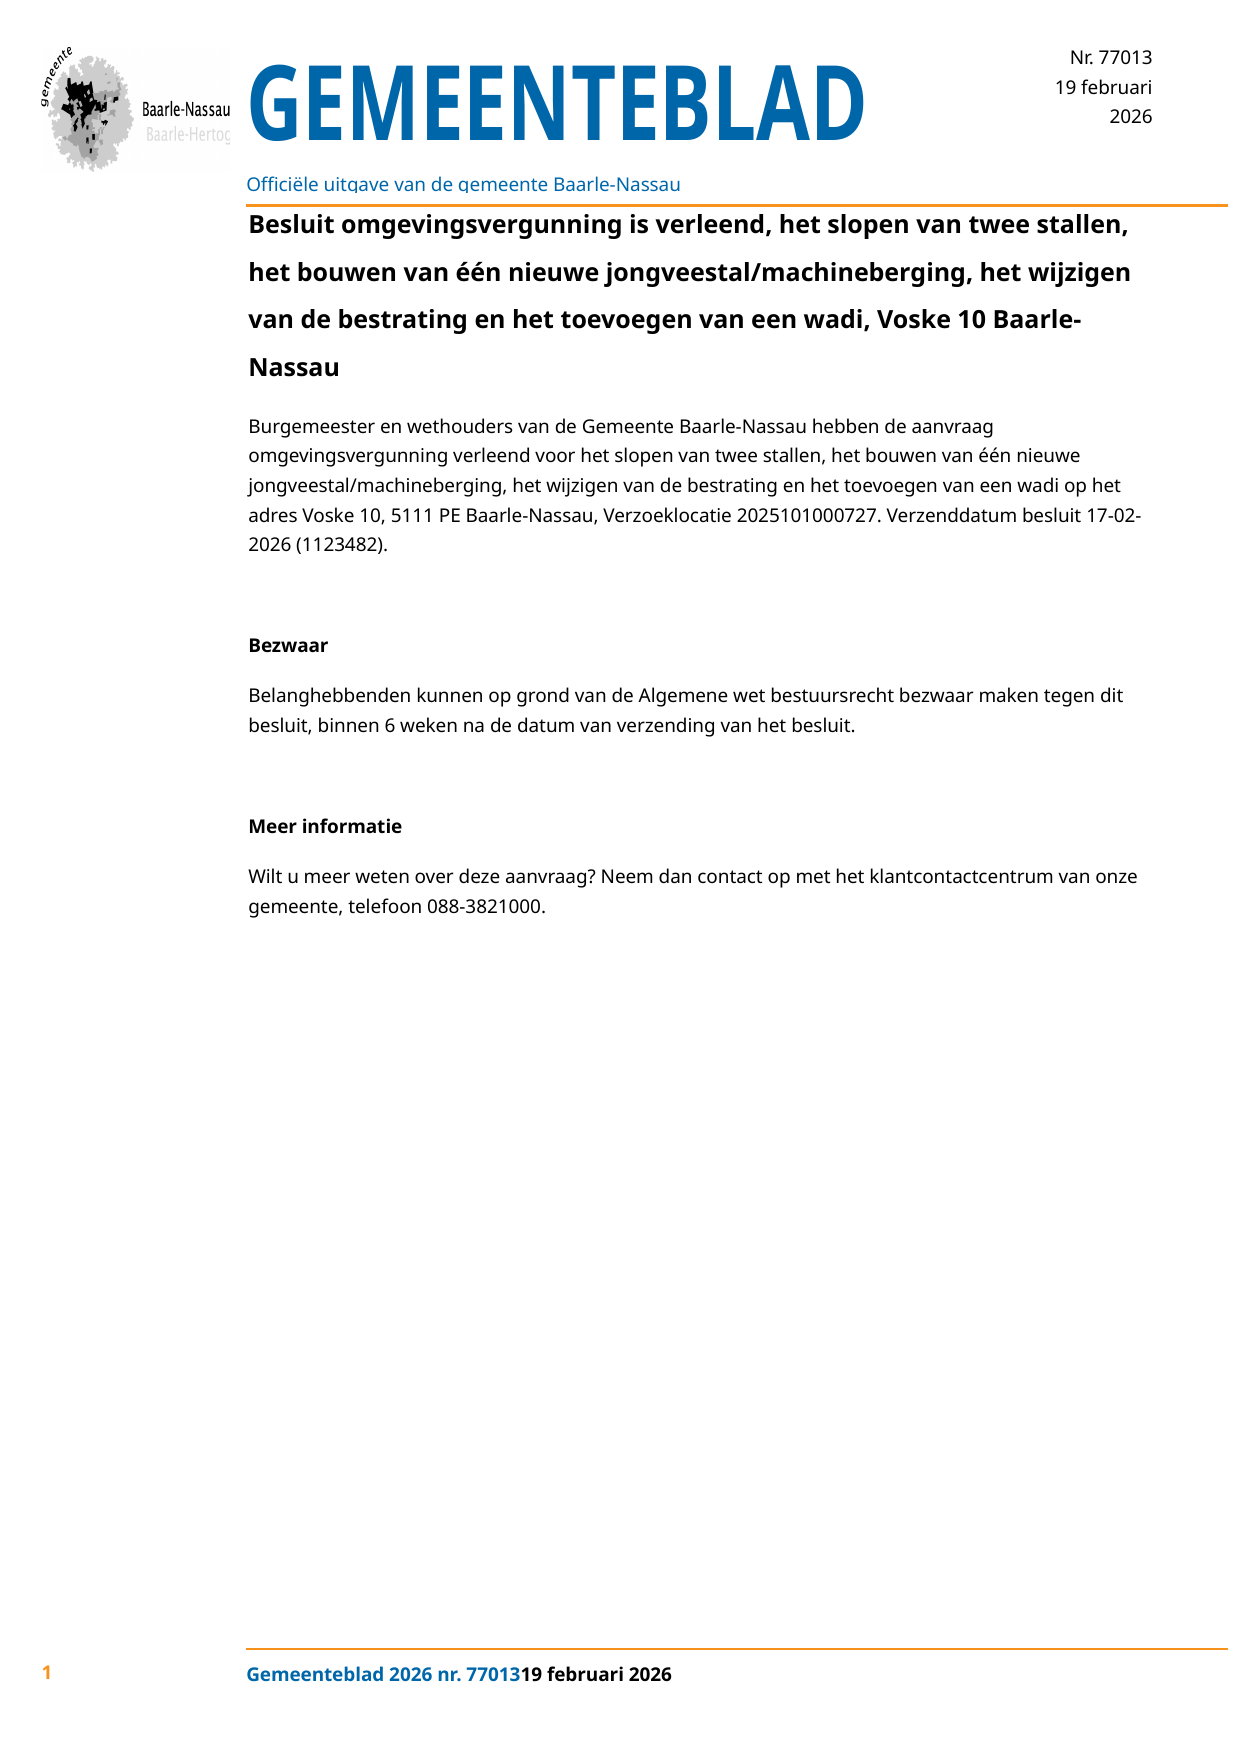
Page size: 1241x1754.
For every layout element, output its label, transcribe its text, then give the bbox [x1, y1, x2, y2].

text Wilt u meer weten over deze aanvraag? Neem dan contact op met het klantcontactcentrum van onze gemeente, telefoon 088-3821000. [248, 863, 1152, 919]
text Bezwaar [248, 632, 1152, 658]
text Meer informatie [248, 813, 1152, 839]
text Belanghebbenden kunnen op grond van de Algemene wet bestuursrecht bezwaar maken tegen dit besluit, binnen 6 weken na de datum van verzending van het besluit. [248, 683, 1152, 738]
picture [41, 47, 231, 172]
text Burgemeester en wethouders van de Gemeente Baarle-Nassau hebben de aanvraag omgevingsvergunning verleend voor het slopen van twee stallen, het bouwen van één nieuwe jongveestal/machineberging, het wijzigen van de bestrating en het toevoegen van een wadi op het adres Voske 10, 5111 PE Baarle-Nassau, Verzoeklocatie 2025101000727. Verzenddatum besluit 17-02-2026 (1123482). [248, 413, 1152, 557]
text Besluit omgevingsvergunning is verleend, het slopen van twee stallen, het bouwen van één nieuwe jongveestal/machineberging, het wijzigen van de bestrating en het toevoegen van een wadi, Voske 10 Baarle-Nassau [248, 207, 1152, 384]
